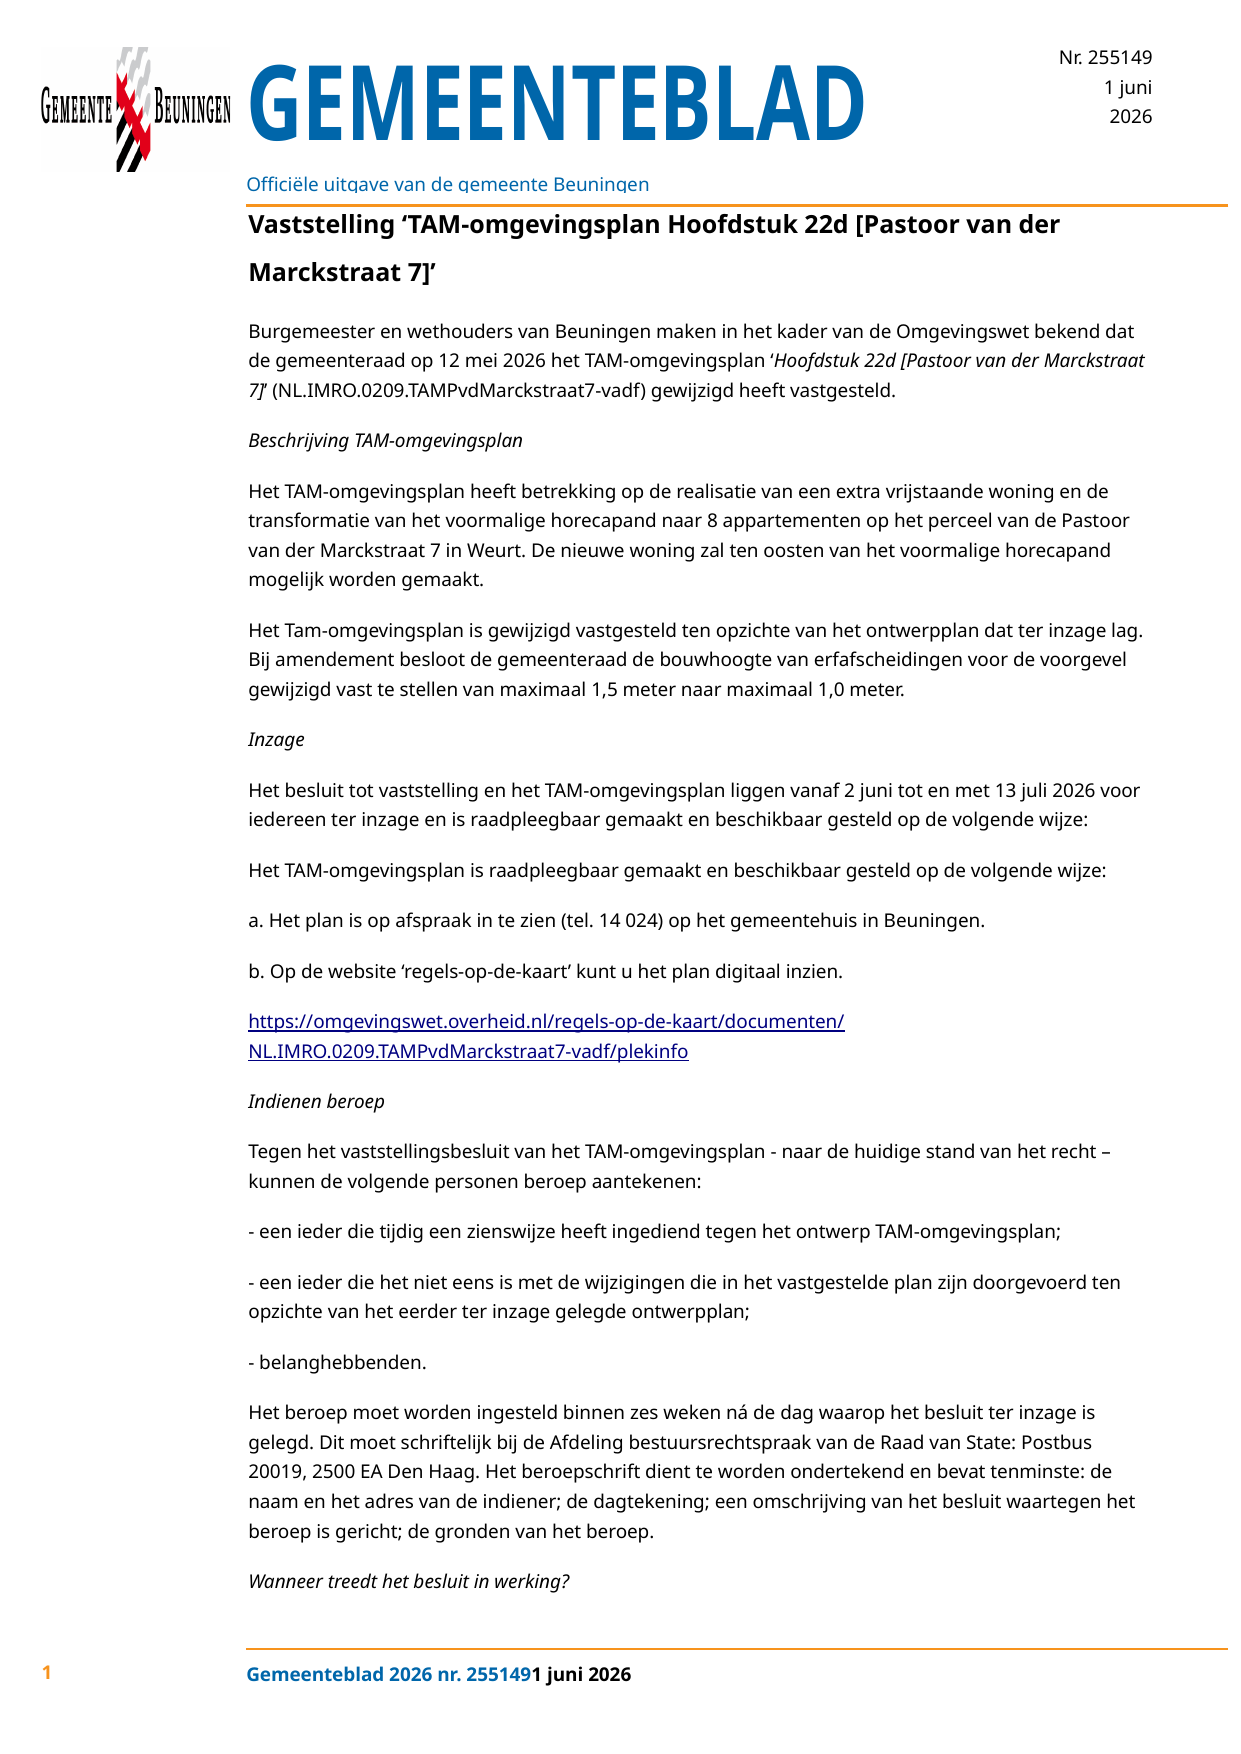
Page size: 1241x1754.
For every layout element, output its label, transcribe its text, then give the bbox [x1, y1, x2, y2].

text a. Het plan is op afspraak in te zien (tel. 14 024) op het gemeentehuis in Beuningen. [248, 907, 1152, 933]
text Tegen het vaststellingsbesluit van het TAM-omgevingsplan - naar de huidige stand van het recht – kunnen de volgende personen beroep aantekenen: [248, 1139, 1152, 1194]
picture [41, 47, 231, 172]
text Het besluit tot vaststelling en het TAM-omgevingsplan liggen vanaf 2 juni tot en met 13 juli 2026 voor iedereen ter inzage en is raadpleegbaar gemaakt en beschikbaar gesteld op de volgende wijze: [248, 777, 1152, 832]
text Inzage [248, 727, 1152, 752]
text Vaststelling ‘TAM-omgevingsplan Hoofdstuk 22d [Pastoor van der Marckstraat 7]’ [248, 207, 1152, 288]
text - een ieder die tijdig een zienswijze heeft ingediend tegen het ontwerp TAM-omgevingsplan; [248, 1219, 1152, 1244]
text Burgemeester en wethouders van Beuningen maken in het kader van de Omgevingswet bekend dat de gemeenteraad op 12 mei 2026 het TAM-omgevingsplan ‘Hoofdstuk 22d [Pastoor van der Marckstraat 7]’ (NL.IMRO.0209.TAMPvdMarckstraat7-vadf) gewijzigd heeft vastgesteld. [248, 318, 1152, 403]
text Het TAM-omgevingsplan heeft betrekking op de realisatie van een extra vrijstaande woning en de transformatie van het voormalige horecapand naar 8 appartementen op het perceel van de Pastoor van der Marckstraat 7 in Weurt. De nieuwe woning zal ten oosten van het voormalige horecapand mogelijk worden gemaakt. [248, 478, 1152, 592]
text Indienen beroep [248, 1088, 1152, 1114]
text - belanghebbenden. [248, 1349, 1152, 1375]
text Het TAM-omgevingsplan is raadpleegbaar gemaakt en beschikbaar gesteld op de volgende wijze: [248, 857, 1152, 883]
text - een ieder die het niet eens is met de wijzigingen die in het vastgestelde plan zijn doorgevoerd ten opzichte van het eerder ter inzage gelegde ontwerpplan; [248, 1269, 1152, 1324]
text b. Op de website ‘regels-op-de-kaart’ kunt u het plan digitaal inzien. [248, 958, 1152, 984]
text Het Tam-omgevingsplan is gewijzigd vastgesteld ten opzichte van het ontwerpplan dat ter inzage lag. Bij amendement besloot de gemeenteraad de bouwhoogte van erfafscheidingen voor de voorgevel gewijzigd vast te stellen van maximaal 1,5 meter naar maximaal 1,0 meter. [248, 617, 1152, 702]
text Beschrijving TAM-omgevingsplan [248, 427, 1152, 453]
text Het beroep moet worden ingesteld binnen zes weken ná de dag waarop het besluit ter inzage is gelegd. Dit moet schriftelijk bij de Afdeling bestuursrechtspraak van de Raad van State: Postbus 20019, 2500 EA Den Haag. Het beroepschrift dient te worden ondertekend en bevat tenminste: de naam en het adres van de indiener; de dagtekening; een omschrijving van het besluit waartegen het beroep is gericht; de gronden van het beroep. [248, 1399, 1152, 1544]
text Wanneer treedt het besluit in werking? [248, 1568, 1152, 1594]
text https://omgevingswet.overheid.nl/regels-op-de-kaart/documenten/NL.IMRO.0209.TAMPvdMarckstraat7-vadf/plekinfo [248, 1008, 1152, 1064]
